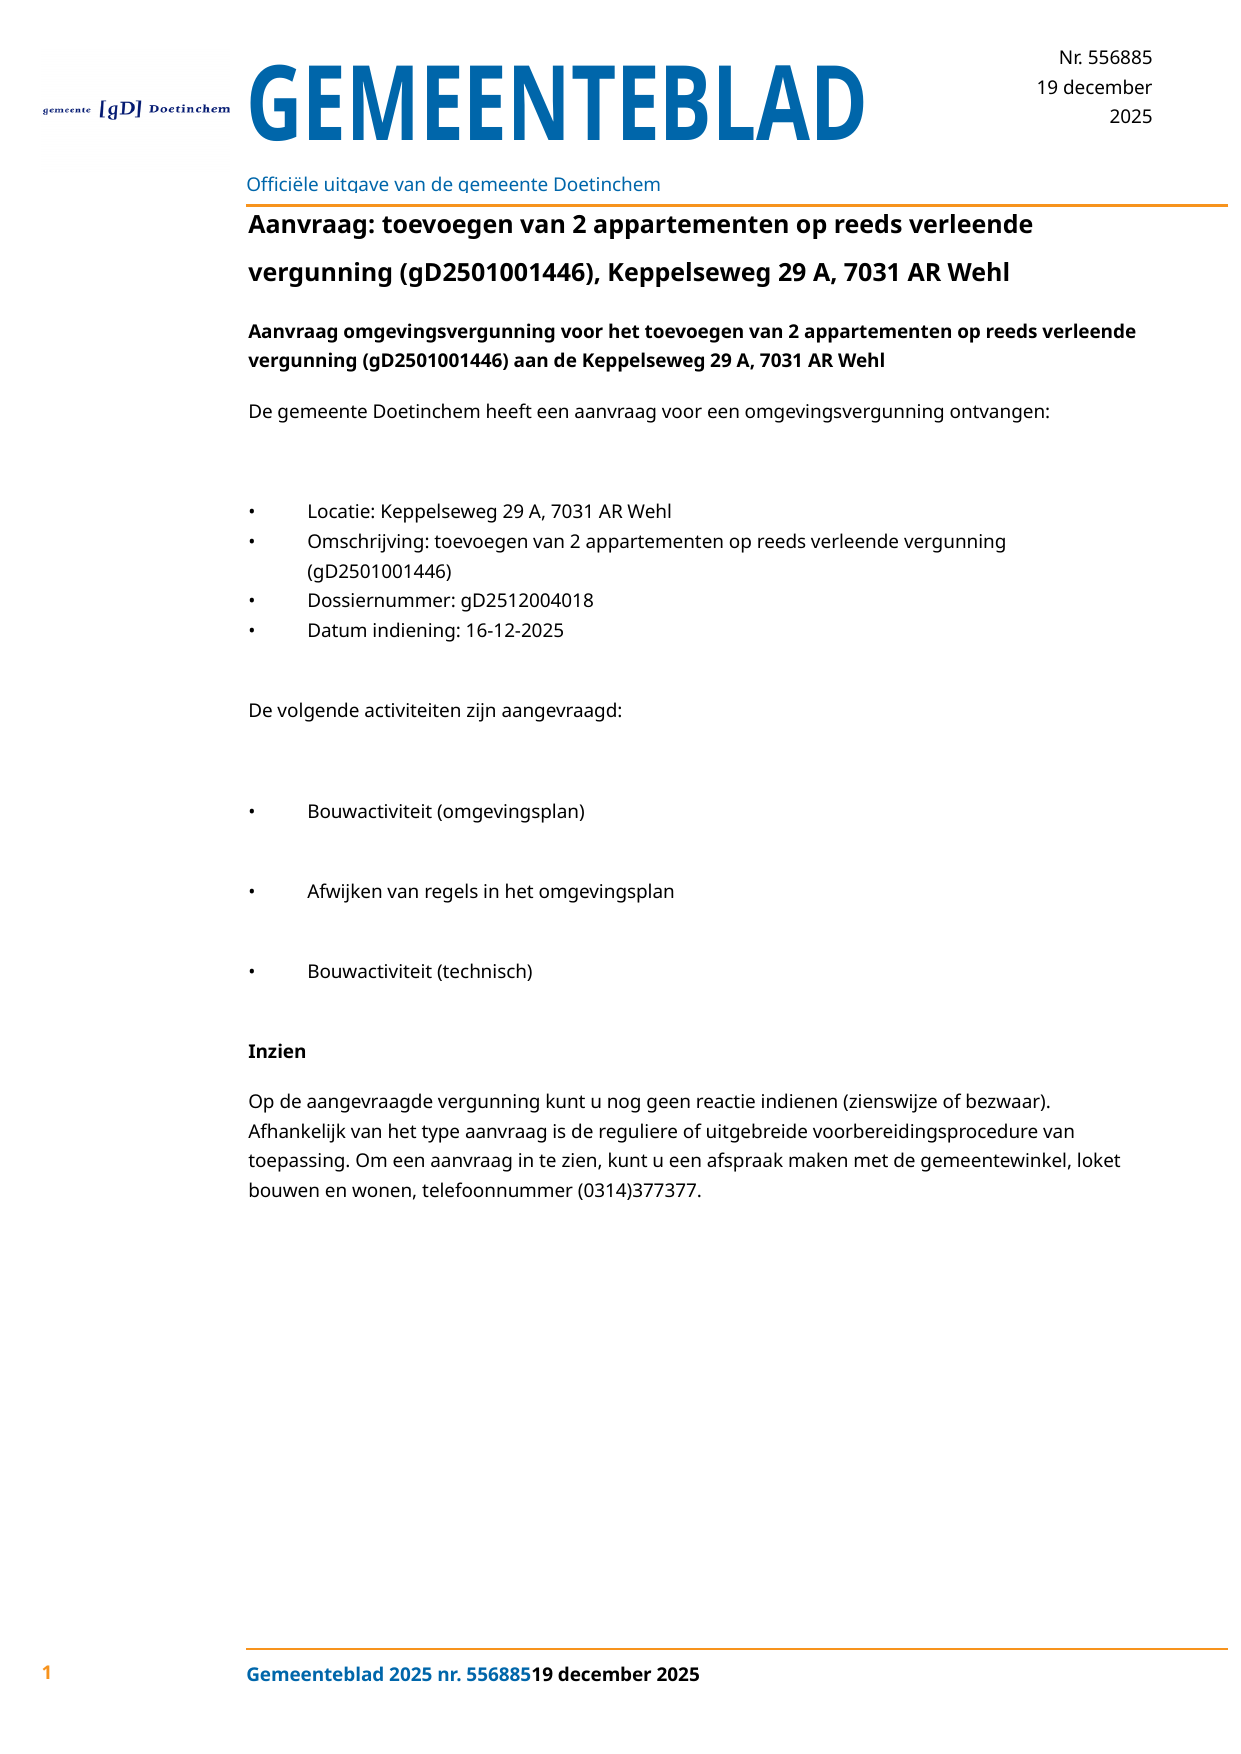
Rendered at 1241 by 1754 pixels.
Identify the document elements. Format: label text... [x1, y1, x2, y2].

list Locatie: Keppelseweg 29 A, 7031 AR Wehl [248, 499, 1152, 524]
list Omschrijving: toevoegen van 2 appartementen op reeds verleende vergunning (gD2501001446) [248, 528, 1152, 584]
list Afwijken van regels in het omgevingsplan [248, 878, 1152, 904]
list Datum indiening: 16-12-2025 [248, 617, 1152, 643]
list Dossiernummer: gD2512004018 [248, 587, 1152, 613]
text Aanvraag omgevingsvergunning voor het toevoegen van 2 appartementen op reeds verleende vergunning (gD2501001446) aan de Keppelseweg 29 A, 7031 AR Wehl [248, 318, 1152, 373]
list Bouwactiviteit (technisch) [248, 958, 1152, 984]
text Op de aangevraagde vergunning kunt u nog geen reactie indienen (zienswijze of bezwaar). Afhankelijk van het type aanvraag is de reguliere of uitgebreide voorbereidingsprocedure van toepassing. Om een aanvraag in te zien, kunt u een afspraak maken met de gemeentewinkel, loket bouwen en wonen, telefoonnummer (0314)377377. [248, 1088, 1152, 1203]
list Bouwactiviteit (omgevingsplan) [248, 798, 1152, 824]
text Aanvraag: toevoegen van 2 appartementen op reeds verleende vergunning (gD2501001446), Keppelseweg 29 A, 7031 AR Wehl [248, 207, 1152, 288]
text Inzien [248, 1038, 1152, 1064]
text De gemeente Doetinchem heeft een aanvraag voor een omgevingsvergunning ontvangen: [248, 398, 1152, 424]
picture [41, 47, 231, 172]
text De volgende activiteiten zijn aangevraagd: [248, 697, 1152, 723]
